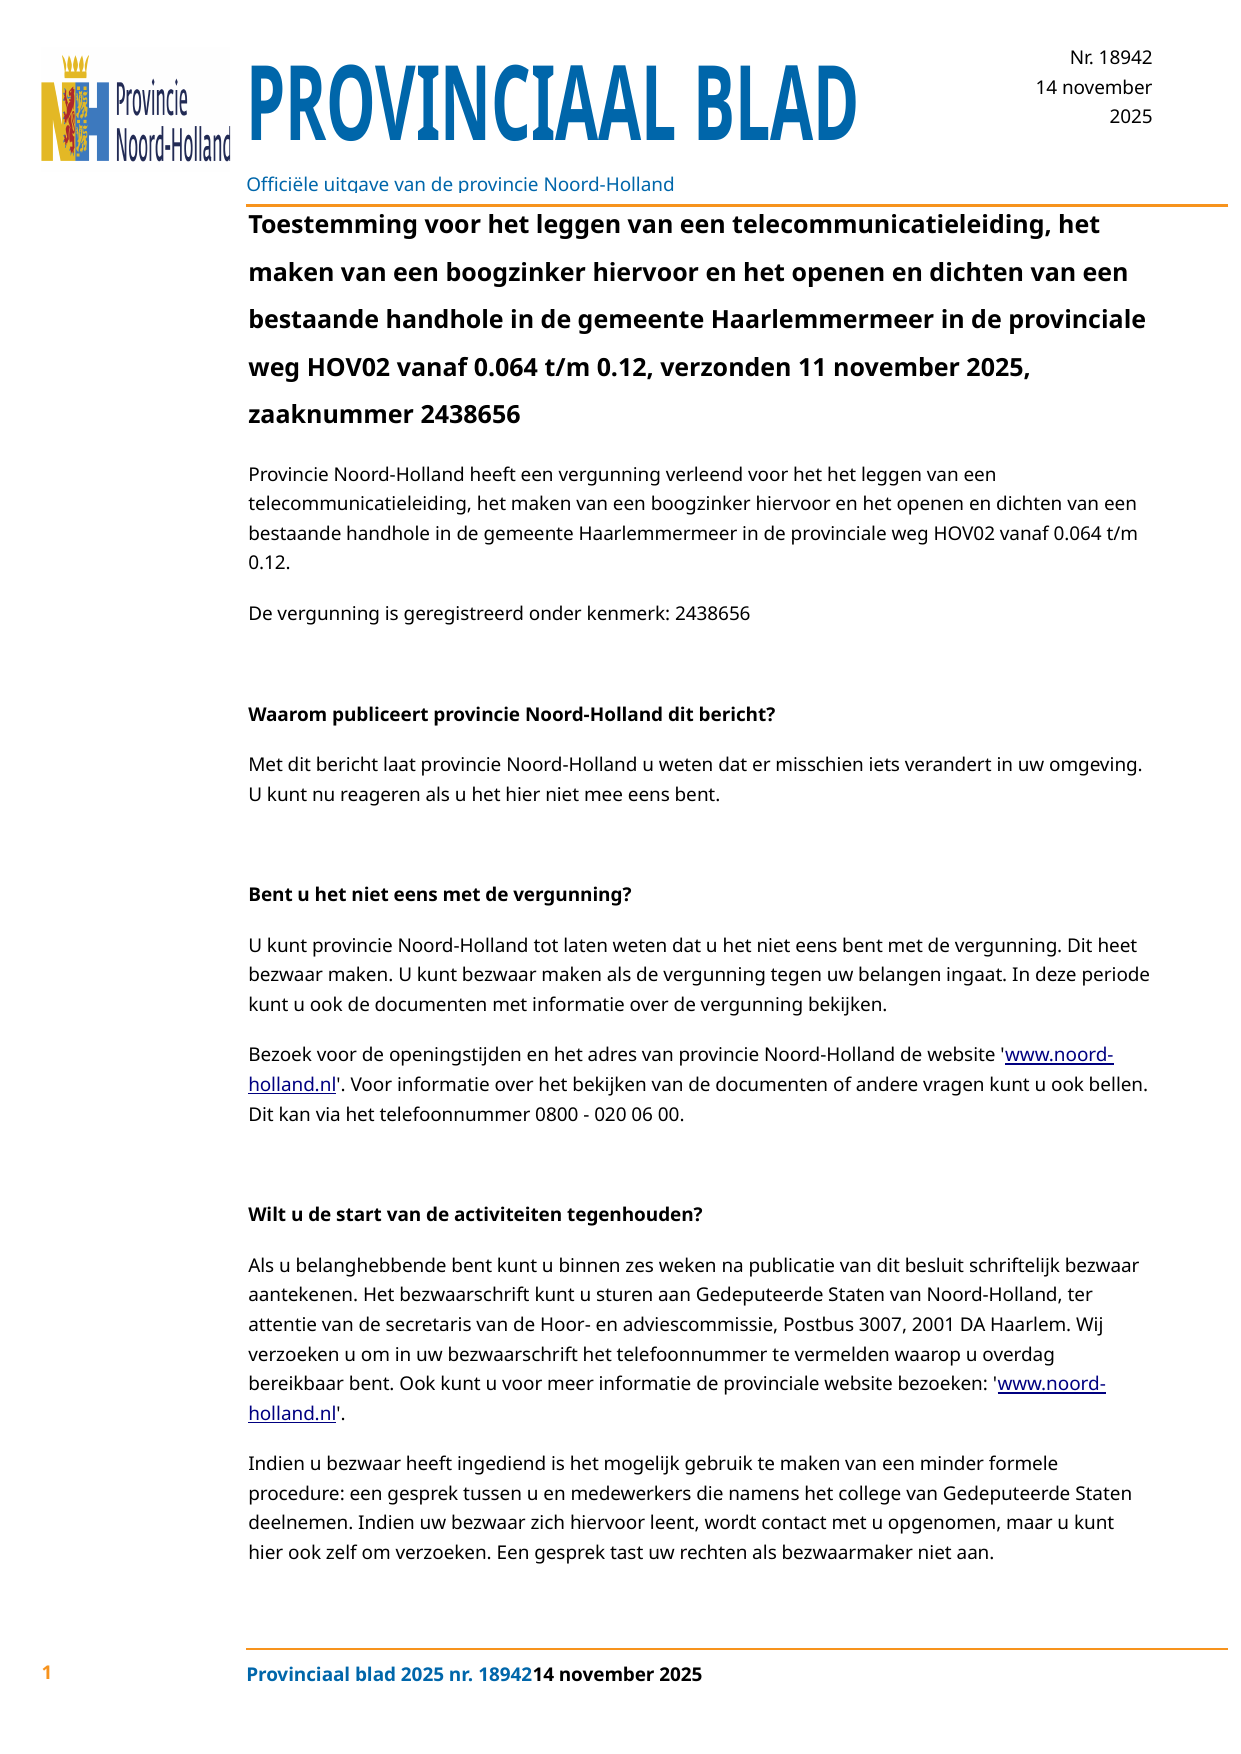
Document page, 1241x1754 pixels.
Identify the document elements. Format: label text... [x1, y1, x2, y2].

text Waarom publiceert provincie Noord-Holland dit bericht? [248, 701, 1152, 726]
text Provincie Noord-Holland heeft een vergunning verleend voor het het leggen van een telecommunicatieleiding, het maken van een boogzinker hiervoor en het openen en dichten van een bestaande handhole in de gemeente Haarlemmermeer in de provinciale weg HOV02 vanaf 0.064 t/m 0.12. [248, 461, 1152, 575]
text Als u belanghebbende bent kunt u binnen zes weken na publicatie van dit besluit schriftelijk bezwaar aantekenen. Het bezwaarschrift kunt u sturen aan Gedeputeerde Staten van Noord-Holland, ter attentie van de secretaris van de Hoor- en adviescommissie, Postbus 3007, 2001 DA Haarlem. Wij verzoeken u om in uw bezwaarschrift het telefoonnummer te vermelden waarop u overdag bereikbaar bent. Ook kunt u voor meer informatie de provinciale website bezoeken: 'www.noord-holland.nl'. [248, 1252, 1152, 1426]
text Toestemming voor het leggen van een telecommunicatieleiding, het maken van een boogzinker hiervoor en het openen en dichten van een bestaande handhole in de gemeente Haarlemmermeer in de provinciale weg HOV02 vanaf 0.064 t/m 0.12, verzonden 11 november 2025, zaaknummer 2438656 [248, 207, 1152, 431]
text Bent u het niet eens met de vergunning? [248, 882, 1152, 907]
text Met dit bericht laat provincie Noord-Holland u weten dat er misschien iets verandert in uw omgeving. U kunt nu reageren als u het hier niet mee eens bent. [248, 751, 1152, 806]
text De vergunning is geregistreerd onder kenmerk: 2438656 [248, 600, 1152, 626]
text Bezoek voor de openingstijden en het adres van provincie Noord-Holland de website 'www.noord-holland.nl'. Voor informatie over het bekijken van de documenten of andere vragen kunt u ook bellen. Dit kan via het telefoonnummer 0800 - 020 06 00. [248, 1042, 1152, 1126]
picture [41, 47, 231, 172]
text U kunt provincie Noord-Holland tot laten weten dat u het niet eens bent met de vergunning. Dit heet bezwaar maken. U kunt bezwaar maken als de vergunning tegen uw belangen ingaat. In deze periode kunt u ook de documenten met informatie over de vergunning bekijken. [248, 932, 1152, 1017]
text Wilt u de start van de activiteiten tegenhouden? [248, 1202, 1152, 1227]
text Indien u bezwaar heeft ingediend is het mogelijk gebruik te maken van een minder formele procedure: een gesprek tussen u en medewerkers die namens het college van Gedeputeerde Staten deelnemen. Indien uw bezwaar zich hiervoor leent, wordt contact met u opgenomen, maar u kunt hier ook zelf om verzoeken. Een gesprek tast uw rechten als bezwaarmaker niet aan. [248, 1450, 1152, 1565]
